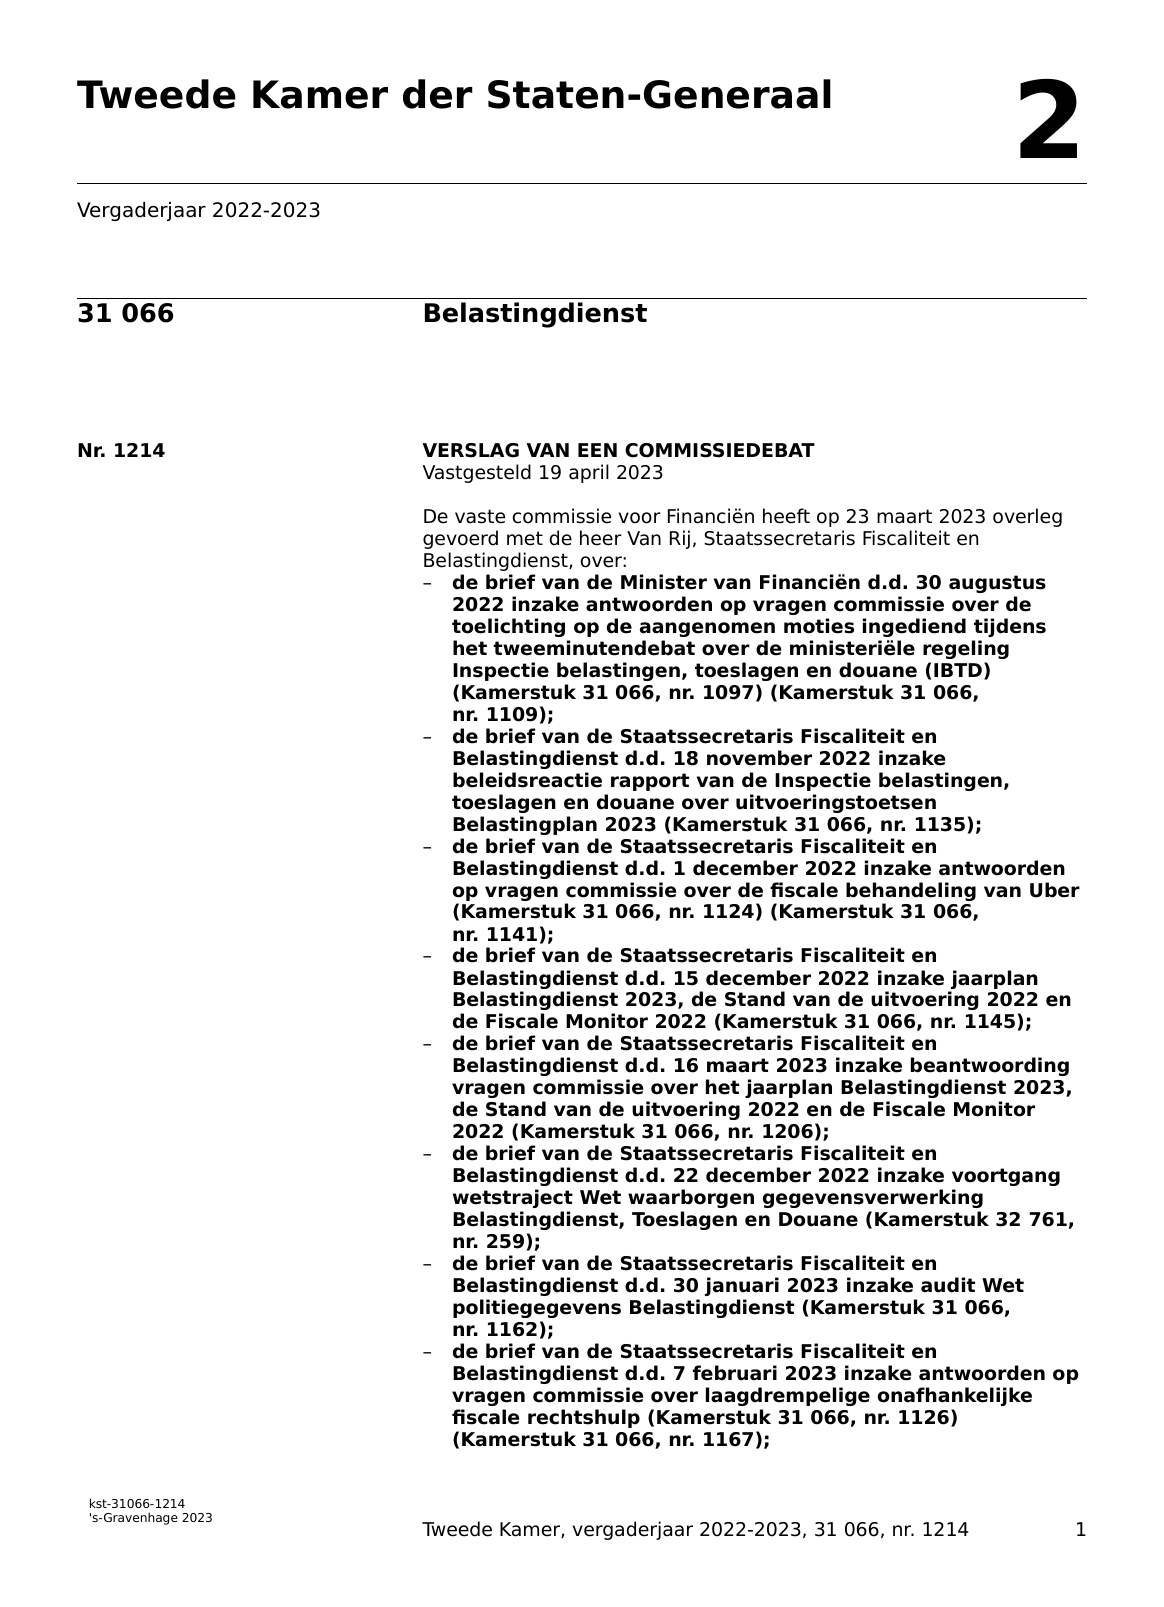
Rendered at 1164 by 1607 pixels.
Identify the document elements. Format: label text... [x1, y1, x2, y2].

table_cell Vergaderjaar 2022-2023 [77, 184, 1087, 298]
subtitle Nr. 1214 VERSLAG VAN EEN COMMISSIEDEBAT [77, 440, 1087, 462]
text – de brief van de Staatssecretaris Fiscaliteit en Belastingdienst d.d. 18 november 2022 inzake beleidsreactie rapport van de Inspectie belastingen, toeslagen en douane over uitvoeringstoetsen Belastingplan 2023 (Kamerstuk 31 066, nr. 1135); [422, 726, 1087, 836]
subtitle 31 066 Belastingdienst [77, 299, 1087, 329]
text kst-31066-1214 [88, 1497, 323, 1511]
text – de brief van de Staatssecretaris Fiscaliteit en Belastingdienst d.d. 1 december 2022 inzake antwoorden op vragen commissie over de fiscale behandeling van Uber (Kamerstuk 31 066, nr. 1124) (Kamerstuk 31 066, nr. 1141); [422, 836, 1087, 945]
table_header 2 [886, 59, 1087, 183]
text – de brief van de Staatssecretaris Fiscaliteit en Belastingdienst d.d. 15 december 2022 inzake jaarplan Belastingdienst 2023, de Stand van de uitvoering 2022 en de Fiscale Monitor 2022 (Kamerstuk 31 066, nr. 1145); [422, 945, 1087, 1033]
text 's-Gravenhage 2023 [88, 1511, 323, 1525]
text – de brief van de Staatssecretaris Fiscaliteit en Belastingdienst d.d. 30 januari 2023 inzake audit Wet politiegegevens Belastingdienst (Kamerstuk 31 066, nr. 1162); [422, 1253, 1087, 1341]
text – de brief van de Minister van Financiën d.d. 30 augustus 2022 inzake antwoorden op vragen commissie over de toelichting op de aangenomen moties ingediend tijdens het tweeminutendebat over de ministeriële regeling Inspectie belastingen, toeslagen en douane (IBTD) (Kamerstuk 31 066, nr. 1097) (Kamerstuk 31 066, nr. 1109); [422, 572, 1087, 726]
text – de brief van de Staatssecretaris Fiscaliteit en Belastingdienst d.d. 22 december 2022 inzake voortgang wetstraject Wet waarborgen gegevensverwerking Belastingdienst, Toeslagen en Douane (Kamerstuk 32 761, nr. 259); [422, 1143, 1087, 1253]
text – de brief van de Staatssecretaris Fiscaliteit en Belastingdienst d.d. 7 februari 2023 inzake antwoorden op vragen commissie over laagdrempelige onafhankelijke fiscale rechtshulp (Kamerstuk 31 066, nr. 1126) (Kamerstuk 31 066, nr. 1167); [422, 1341, 1087, 1451]
table_header Tweede Kamer der Staten-Generaal [77, 59, 886, 183]
text – de brief van de Staatssecretaris Fiscaliteit en Belastingdienst d.d. 16 maart 2023 inzake beantwoording vragen commissie over het jaarplan Belastingdienst 2023, de Stand van de uitvoering 2022 en de Fiscale Monitor 2022 (Kamerstuk 31 066, nr. 1206); [422, 1033, 1087, 1143]
text De vaste commissie voor Financiën heeft op 23 maart 2023 overleg gevoerd met de heer Van Rij, Staatssecretaris Fiscaliteit en Belastingdienst, over: [422, 506, 1087, 572]
text Vastgesteld 19 april 2023 [422, 462, 1087, 484]
